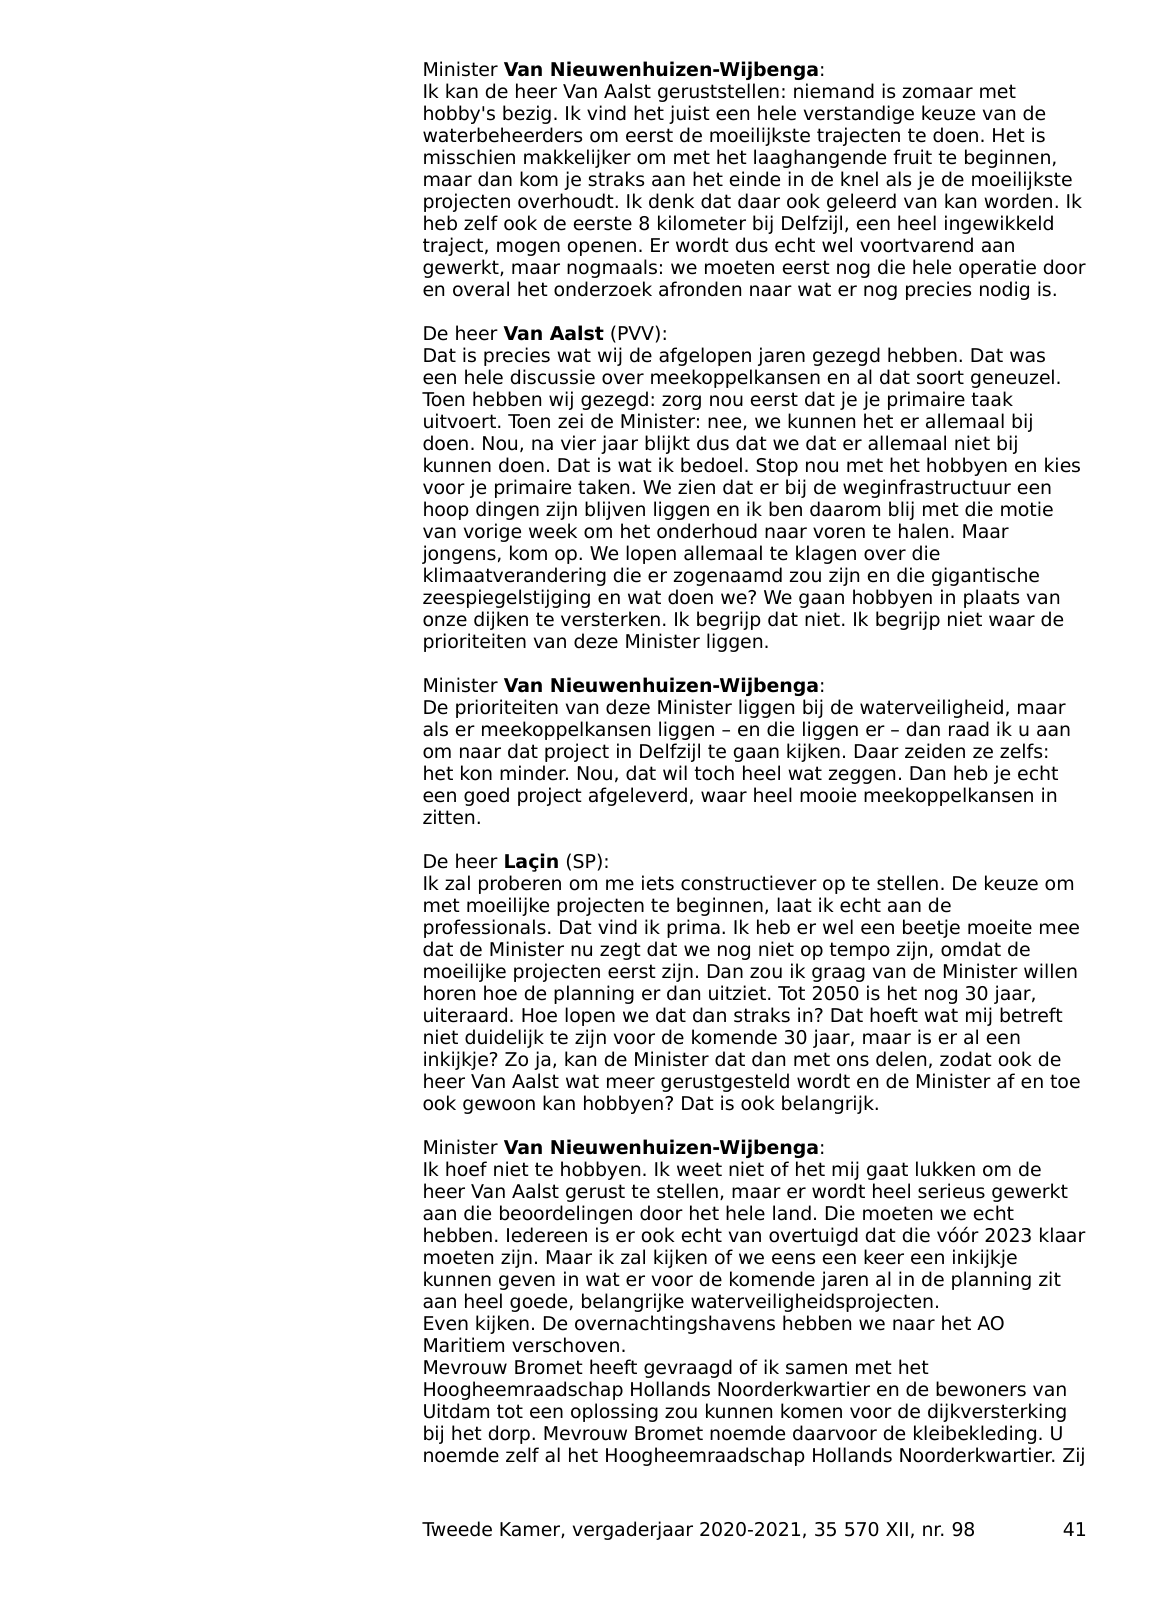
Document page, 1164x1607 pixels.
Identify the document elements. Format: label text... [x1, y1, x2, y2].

text De heer Laçin (SP): [422, 851, 1087, 873]
text De heer Van Aalst (PVV): [422, 323, 1087, 345]
text De prioriteiten van deze Minister liggen bij de waterveiligheid, maar als er meekoppelkansen liggen – en die liggen er – dan raad ik u aan om naar dat project in Delfzijl te gaan kijken. Daar zeiden ze zelfs: het kon minder. Nou, dat wil toch heel wat zeggen. Dan heb je echt een goed project afgeleverd, waar heel mooie meekoppelkansen in zitten. [422, 697, 1087, 829]
text Ik kan de heer Van Aalst geruststellen: niemand is zomaar met hobby's bezig. Ik vind het juist een hele verstandige keuze van de waterbeheerders om eerst de moeilijkste trajecten te doen. Het is misschien makkelijker om met het laaghangende fruit te beginnen, maar dan kom je straks aan het einde in de knel als je de moeilijkste projecten overhoudt. Ik denk dat daar ook geleerd van kan worden. Ik heb zelf ook de eerste 8 kilometer bij Delfzijl, een heel ingewikkeld traject, mogen openen. Er wordt dus echt wel voortvarend aan gewerkt, maar nogmaals: we moeten eerst nog die hele operatie door en overal het onderzoek afronden naar wat er nog precies nodig is. [422, 81, 1087, 301]
text Mevrouw Bromet heeft gevraagd of ik samen met het Hoogheemraadschap Hollands Noorderkwartier en de bewoners van Uitdam tot een oplossing zou kunnen komen voor de dijkversterking bij het dorp. Mevrouw Bromet noemde daarvoor de kleibekleding. U noemde zelf al het Hoogheemraadschap Hollands Noorderkwartier. Zij [422, 1357, 1087, 1467]
text Minister Van Nieuwenhuizen-Wijbenga: [422, 675, 1087, 697]
text Minister Van Nieuwenhuizen-Wijbenga: [422, 59, 1087, 81]
text Even kijken. De overnachtingshavens hebben we naar het AO Maritiem verschoven. [422, 1313, 1087, 1357]
text Ik hoef niet te hobbyen. Ik weet niet of het mij gaat lukken om de heer Van Aalst gerust te stellen, maar er wordt heel serieus gewerkt aan die beoordelingen door het hele land. Die moeten we echt hebben. Iedereen is er ook echt van overtuigd dat die vóór 2023 klaar moeten zijn. Maar ik zal kijken of we eens een keer een inkijkje kunnen geven in wat er voor de komende jaren al in de planning zit aan heel goede, belangrijke waterveiligheidsprojecten. [422, 1159, 1087, 1313]
text Minister Van Nieuwenhuizen-Wijbenga: [422, 1137, 1087, 1159]
text Dat is precies wat wij de afgelopen jaren gezegd hebben. Dat was een hele discussie over meekoppelkansen en al dat soort geneuzel. Toen hebben wij gezegd: zorg nou eerst dat je je primaire taak uitvoert. Toen zei de Minister: nee, we kunnen het er allemaal bij doen. Nou, na vier jaar blijkt dus dat we dat er allemaal niet bij kunnen doen. Dat is wat ik bedoel. Stop nou met het hobbyen en kies voor je primaire taken. We zien dat er bij de weginfrastructuur een hoop dingen zijn blijven liggen en ik ben daarom blij met die motie van vorige week om het onderhoud naar voren te halen. Maar jongens, kom op. We lopen allemaal te klagen over die klimaatverandering die er zogenaamd zou zijn en die gigantische zeespiegelstijging en wat doen we? We gaan hobbyen in plaats van onze dijken te versterken. Ik begrijp dat niet. Ik begrijp niet waar de prioriteiten van deze Minister liggen. [422, 345, 1087, 653]
text Ik zal proberen om me iets constructiever op te stellen. De keuze om met moeilijke projecten te beginnen, laat ik echt aan de professionals. Dat vind ik prima. Ik heb er wel een beetje moeite mee dat de Minister nu zegt dat we nog niet op tempo zijn, omdat de moeilijke projecten eerst zijn. Dan zou ik graag van de Minister willen horen hoe de planning er dan uitziet. Tot 2050 is het nog 30 jaar, uiteraard. Hoe lopen we dat dan straks in? Dat hoeft wat mij betreft niet duidelijk te zijn voor de komende 30 jaar, maar is er al een inkijkje? Zo ja, kan de Minister dat dan met ons delen, zodat ook de heer Van Aalst wat meer gerustgesteld wordt en de Minister af en toe ook gewoon kan hobbyen? Dat is ook belangrijk. [422, 873, 1087, 1115]
